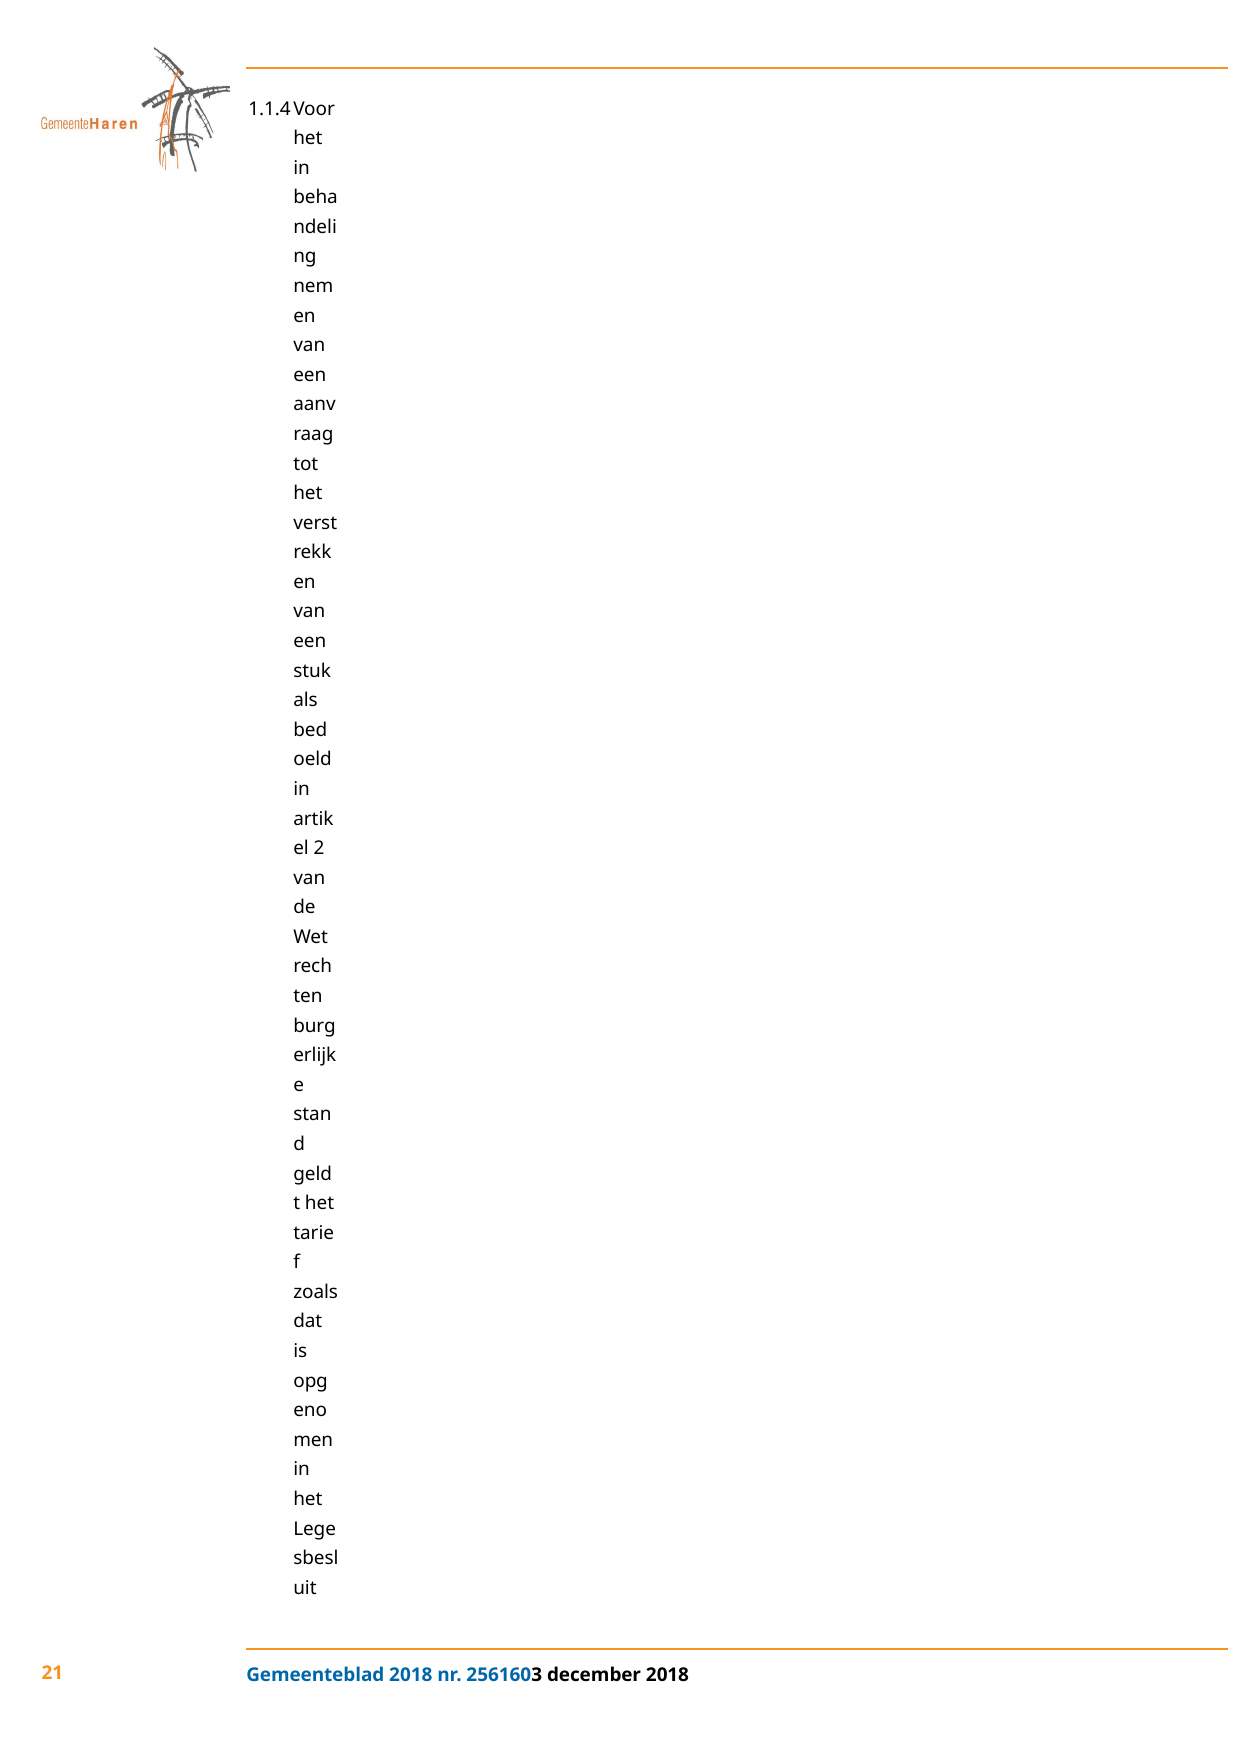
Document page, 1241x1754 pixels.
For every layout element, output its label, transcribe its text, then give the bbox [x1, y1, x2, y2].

table_cell Voor het in behandeling nemen van een aanvraag tot het verstrekken van een stuk als bedoeld in artikel 2 van de Wet rechten burgerlijke stand geldt het tarief zoals dat is opgenomen in het Legesbesluit [293, 95, 338, 1600]
picture [41, 47, 231, 172]
table_cell 1.1.4 [248, 95, 293, 1600]
table_cell [338, 95, 383, 1600]
table_cell [384, 95, 429, 1600]
